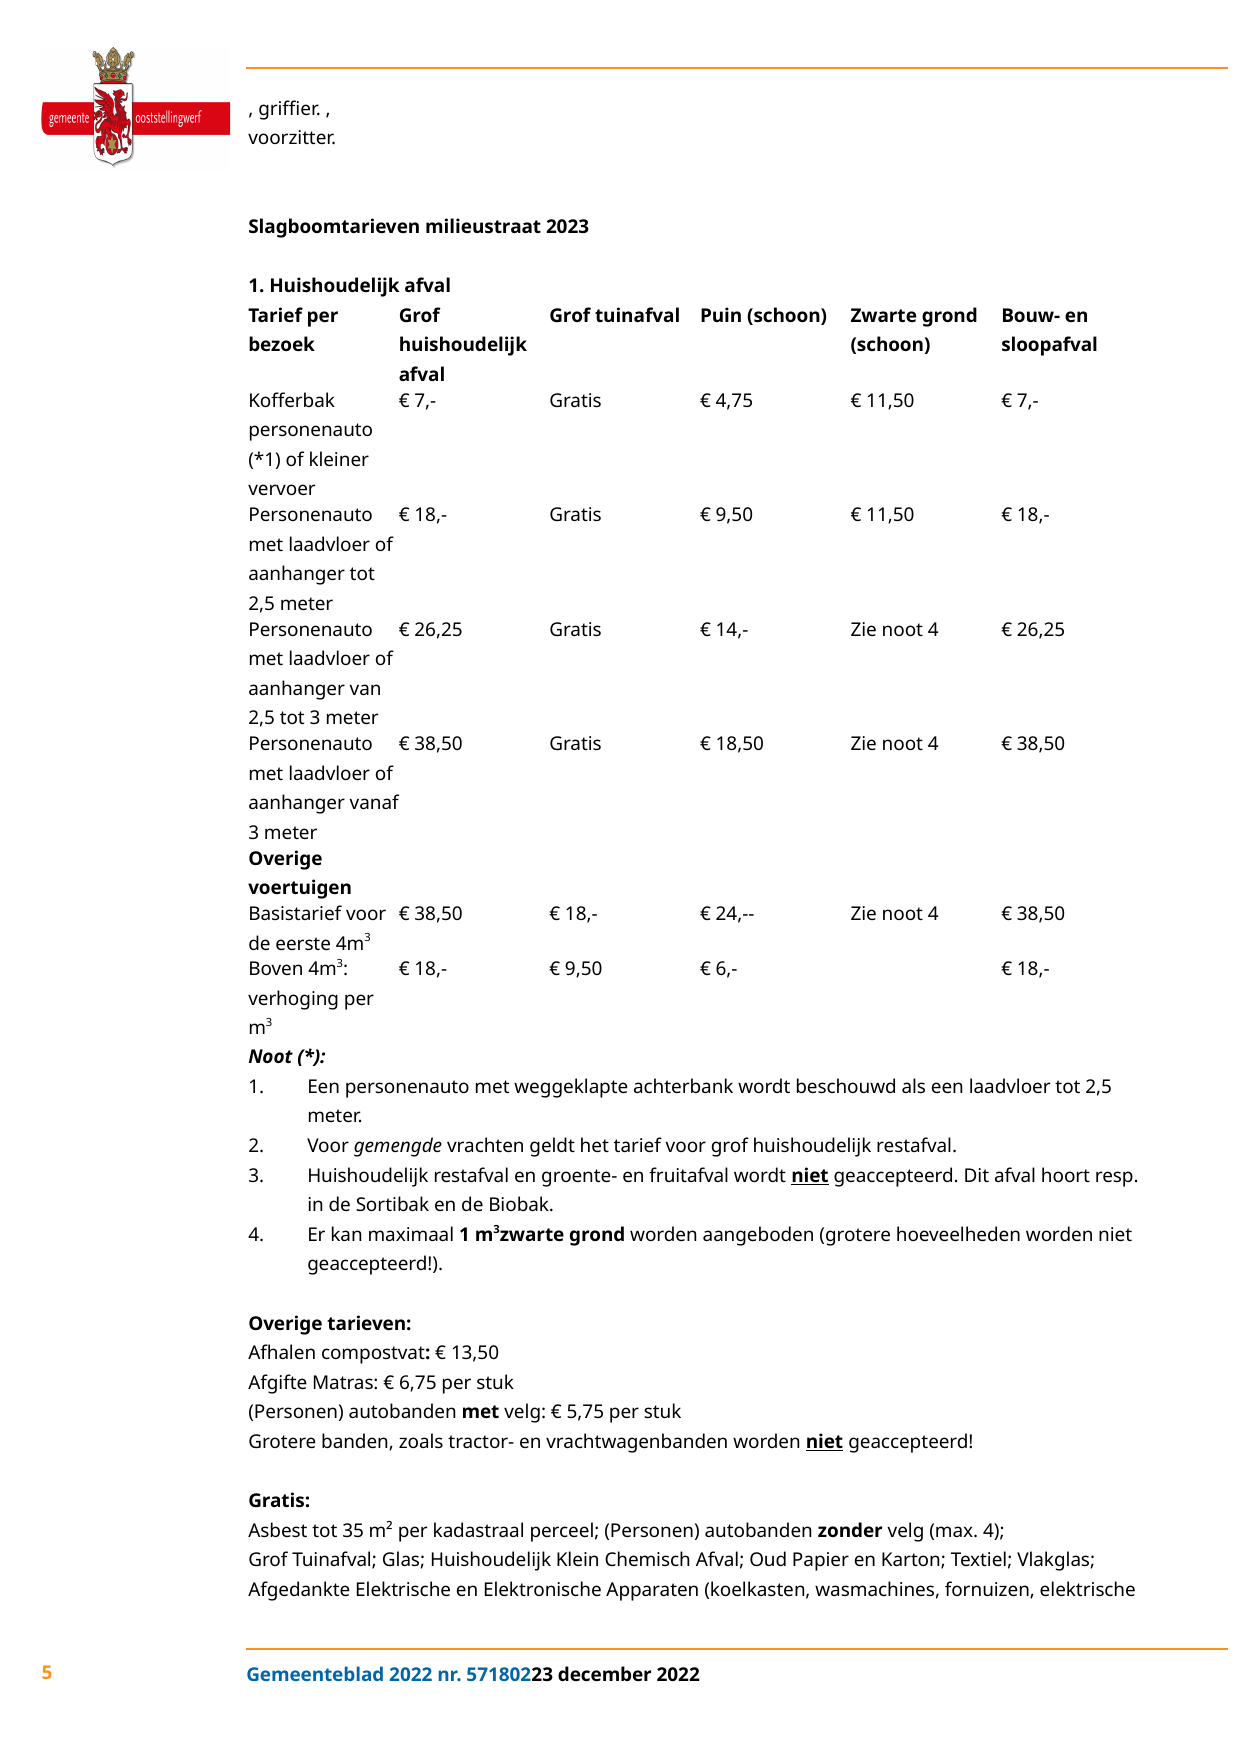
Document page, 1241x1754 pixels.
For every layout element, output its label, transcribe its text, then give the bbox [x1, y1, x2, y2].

table_header Grof tuinafval [549, 302, 700, 387]
table_cell € 11,50 [850, 501, 1001, 616]
table_cell € 7,- [399, 387, 549, 501]
table_cell Zie noot 4 [850, 616, 1001, 730]
table_cell € 11,50 [850, 387, 1001, 501]
table_cell € 18,- [399, 501, 549, 616]
table_cell Kofferbak personenauto (*1) of kleiner vervoer [248, 387, 398, 501]
table_cell € 38,50 [1001, 900, 1152, 955]
text , griffier. , [248, 95, 1152, 121]
text Grof Tuinafval; Glas; Huishoudelijk Klein Chemisch Afval; Oud Papier en Karton; Textiel; Vlakglas; Afgedankte Elektrische en Elektronische Apparaten (koelkasten, wasmachines, fornuizen, elektrische [248, 1546, 1152, 1602]
table_cell Zie noot 4 [850, 900, 1001, 955]
table_cell € 18,- [549, 900, 700, 955]
table_cell Gratis [549, 501, 700, 616]
text Gratis: [248, 1487, 1152, 1513]
list Er kan maximaal 1 m3zwarte grond worden aangeboden (grotere hoeveelheden worden niet geaccepteerd!). [248, 1221, 1152, 1276]
table_cell Gratis [549, 730, 700, 845]
table_cell Basistarief voor de eerste 4m3 [248, 900, 398, 955]
list Voor gemengde vrachten geldt het tarief voor grof huishoudelijk restafval. [248, 1132, 1152, 1158]
list Een personenauto met weggeklapte achterbank wordt beschouwd als een laadvloer tot 2,5 meter. [248, 1073, 1152, 1128]
table_header Puin (schoon) [700, 302, 850, 387]
table_cell € 26,25 [1001, 616, 1152, 730]
table_cell Personenauto met laadvloer of aanhanger tot 2,5 meter [248, 501, 398, 616]
picture [41, 47, 231, 172]
table_cell Zie noot 4 [850, 730, 1001, 845]
table_cell [1001, 845, 1152, 900]
table_cell [399, 845, 549, 900]
table_cell € 38,50 [1001, 730, 1152, 845]
text Afhalen compostvat: € 13,50 [248, 1339, 1152, 1365]
table_cell Boven 4m3: verhoging per m3 [248, 955, 398, 1040]
table_cell Overige voertuigen [248, 845, 398, 900]
table_header Bouw- en sloopafval [1001, 302, 1152, 387]
text Grotere banden, zoals tractor- en vrachtwagenbanden worden niet geaccepteerd! [248, 1428, 1152, 1454]
table_cell Personenauto met laadvloer of aanhanger van 2,5 tot 3 meter [248, 616, 398, 730]
table_cell € 7,- [1001, 387, 1152, 501]
table_cell € 38,50 [399, 900, 549, 955]
table_cell € 6,- [700, 955, 850, 1040]
list Huishoudelijk restafval en groente- en fruitafval wordt niet geaccepteerd. Dit afval hoort resp. in de Sortibak en de Biobak. [248, 1162, 1152, 1217]
table_cell € 9,50 [700, 501, 850, 616]
table_cell [549, 845, 700, 900]
table_cell € 24,-- [700, 900, 850, 955]
table_cell € 18,- [1001, 955, 1152, 1040]
table_cell € 4,75 [700, 387, 850, 501]
table_cell € 18,50 [700, 730, 850, 845]
table_cell [850, 845, 1001, 900]
table_cell Gratis [549, 616, 700, 730]
table_cell Gratis [549, 387, 700, 501]
table_cell Personenauto met laadvloer of aanhanger vanaf 3 meter [248, 730, 398, 845]
table_cell € 18,- [399, 955, 549, 1040]
text 1. Huishoudelijk afval [248, 272, 1152, 298]
table_cell € 26,25 [399, 616, 549, 730]
table_header Tarief per bezoek [248, 302, 398, 387]
text Overige tarieven: [248, 1310, 1152, 1336]
text Noot (*): [248, 1043, 1152, 1069]
table_cell [700, 845, 850, 900]
text Slagboomtarieven milieustraat 2023 [248, 213, 1152, 239]
text voorzitter. [248, 124, 1152, 150]
table_cell € 14,- [700, 616, 850, 730]
table_cell € 18,- [1001, 501, 1152, 616]
table_cell € 38,50 [399, 730, 549, 845]
table_header Grof huishoudelijk afval [399, 302, 549, 387]
text (Personen) autobanden met velg: € 5,75 per stuk [248, 1398, 1152, 1424]
text Asbest tot 35 m² per kadastraal perceel; (Personen) autobanden zonder velg (max. 4); [248, 1517, 1152, 1543]
table_cell € 9,50 [549, 955, 700, 1040]
table_header Zwarte grond (schoon) [850, 302, 1001, 387]
table_cell [850, 955, 1001, 1040]
text Afgifte Matras: € 6,75 per stuk [248, 1369, 1152, 1395]
